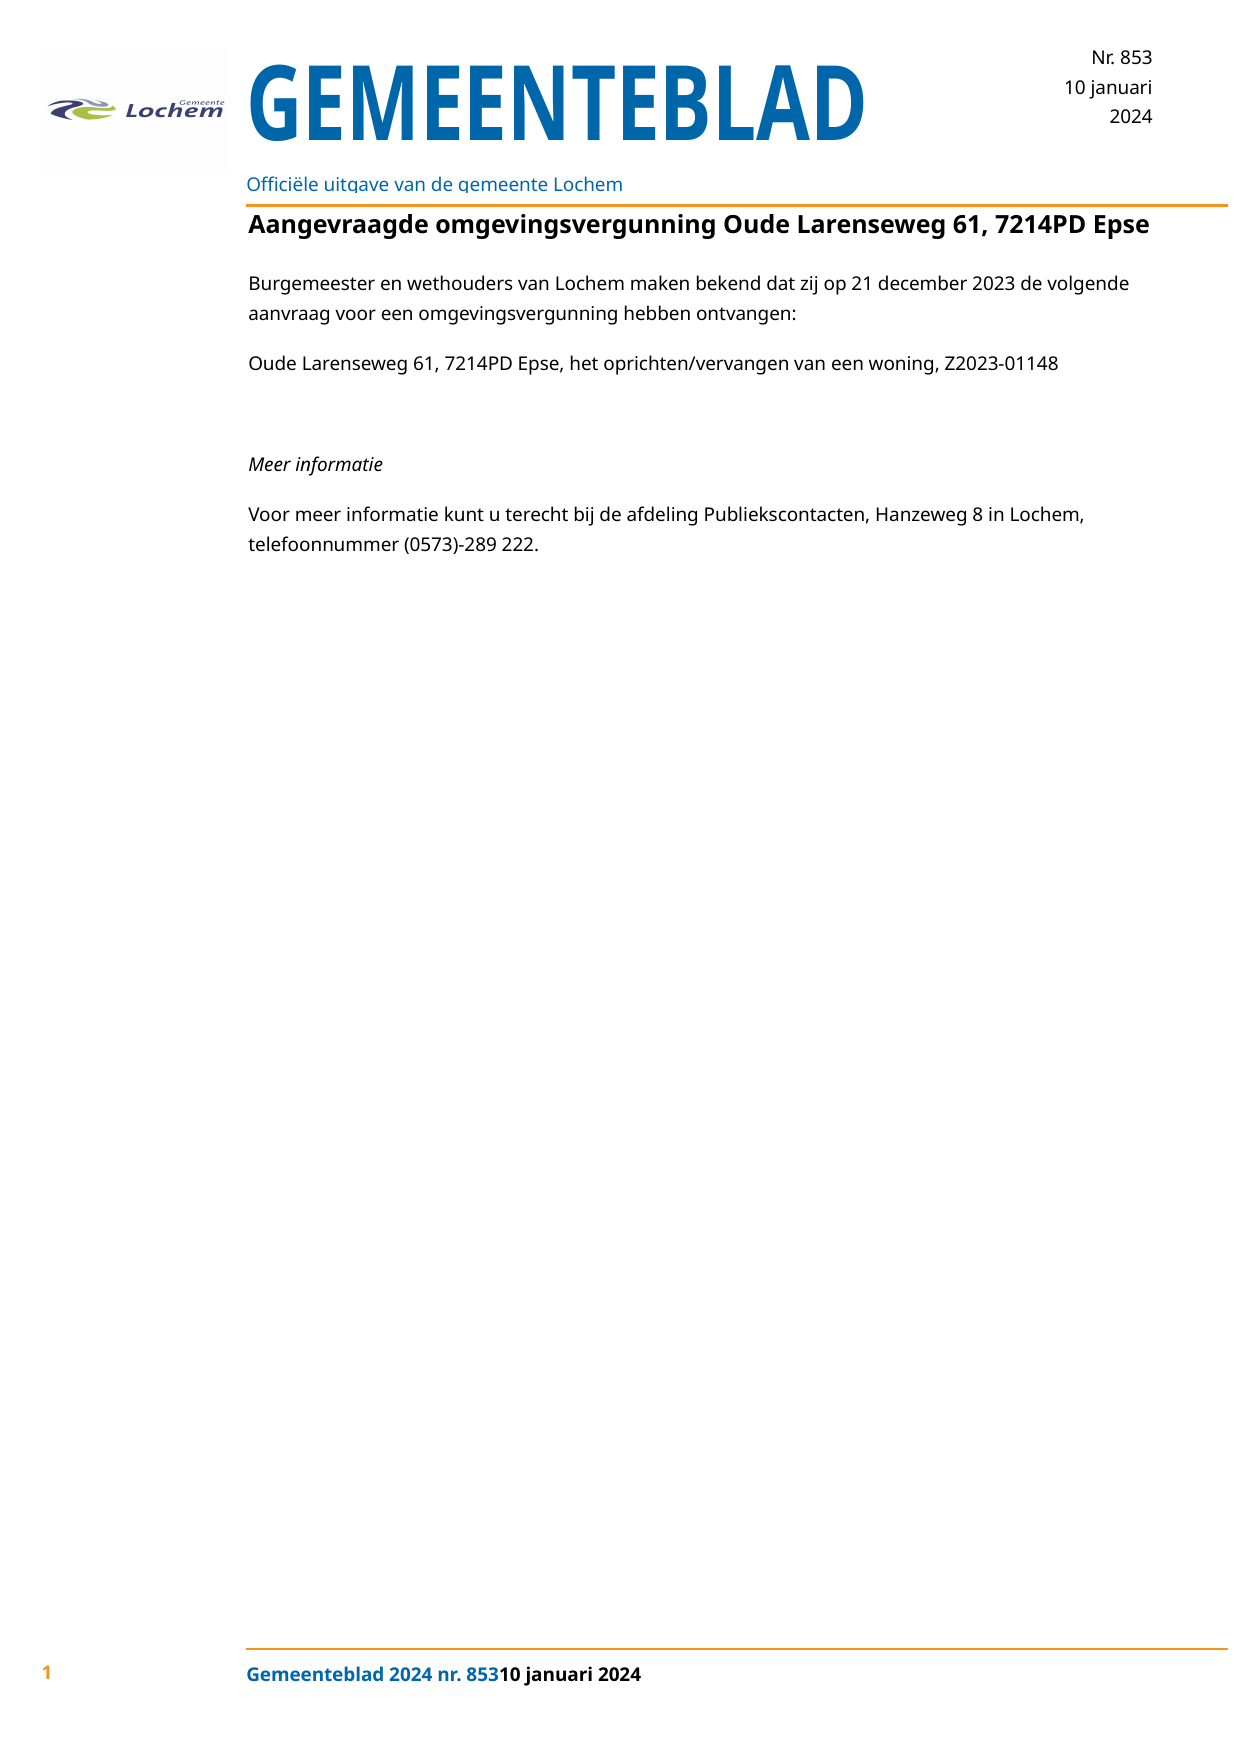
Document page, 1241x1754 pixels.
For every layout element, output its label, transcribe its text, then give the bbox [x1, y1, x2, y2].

picture [41, 47, 231, 172]
text Voor meer informatie kunt u terecht bij de afdeling Publiekscontacten, Hanzeweg 8 in Lochem, telefoonnummer (0573)-289 222. [248, 502, 1152, 557]
text Burgemeester en wethouders van Lochem maken bekend dat zij op 21 december 2023 de volgende aanvraag voor een omgevingsvergunning hebben ontvangen: [248, 270, 1152, 326]
text Meer informatie [248, 451, 1152, 477]
text Oude Larenseweg 61, 7214PD Epse, het oprichten/vervangen van een woning, Z2023-01148 [248, 350, 1152, 376]
text Aangevraagde omgevingsvergunning Oude Larenseweg 61, 7214PD Epse [248, 207, 1152, 241]
